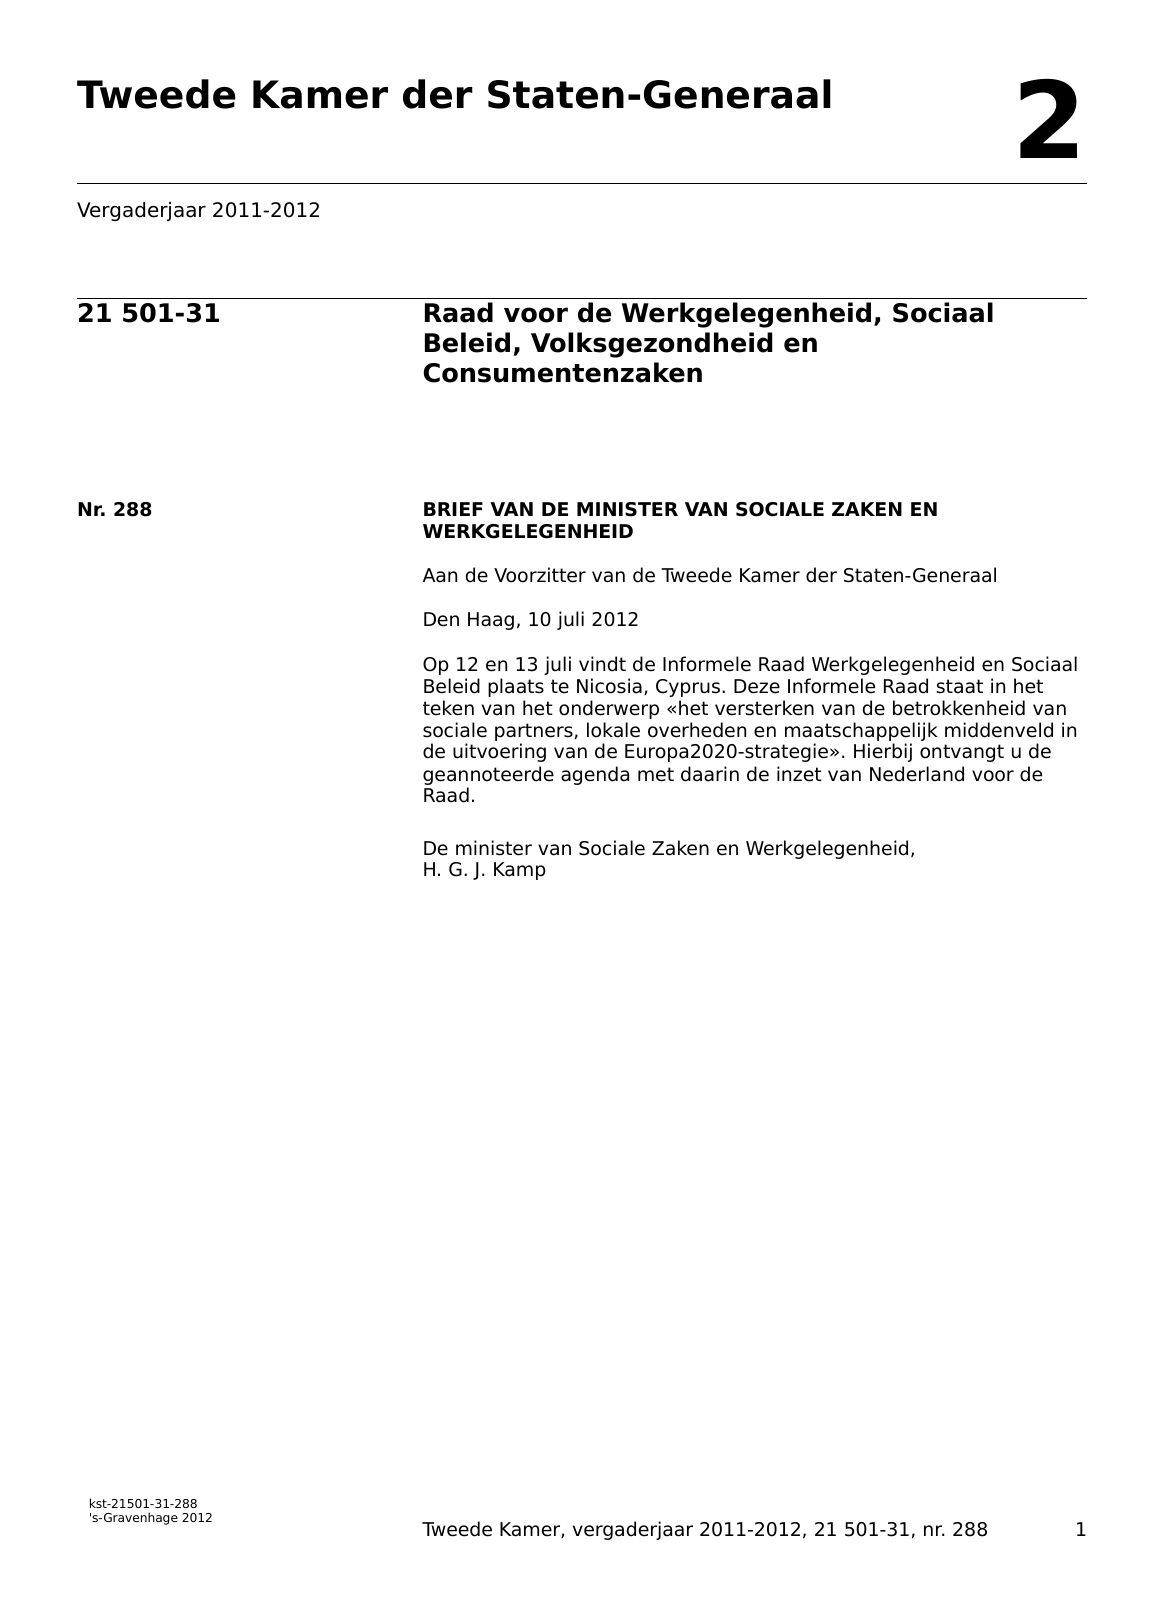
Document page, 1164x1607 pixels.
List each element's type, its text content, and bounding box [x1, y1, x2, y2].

text Den Haag, 10 juli 2012 [422, 609, 1087, 631]
text De minister van Sociale Zaken en Werkgelegenheid, H. G. J. Kamp [422, 837, 1087, 881]
subtitle 21 501-31 Raad voor de Werkgelegenheid, Sociaal Beleid, Volksgezondheid en Consumentenzaken [77, 299, 1087, 388]
text Aan de Voorzitter van de Tweede Kamer der Staten-Generaal [422, 565, 1087, 587]
text kst-21501-31-288 [88, 1497, 323, 1511]
text Op 12 en 13 juli vindt de Informele Raad Werkgelegenheid en Sociaal Beleid plaats te Nicosia, Cyprus. Deze Informele Raad staat in het teken van het onderwerp «het versterken van de betrokkenheid van sociale partners, lokale overheden en maatschappelijk middenveld in de uitvoering van de Europa2020-strategie». Hierbij ontvangt u de geannoteerde agenda met daarin de inzet van Nederland voor de Raad. [422, 653, 1087, 807]
table_cell Vergaderjaar 2011-2012 [77, 184, 1087, 298]
text 's-Gravenhage 2012 [88, 1511, 323, 1525]
subtitle Nr. 288 BRIEF VAN DE MINISTER VAN SOCIALE ZAKEN EN WERKGELEGENHEID [77, 499, 1087, 543]
table_header 2 [886, 59, 1087, 183]
table_header Tweede Kamer der Staten-Generaal [77, 59, 886, 183]
